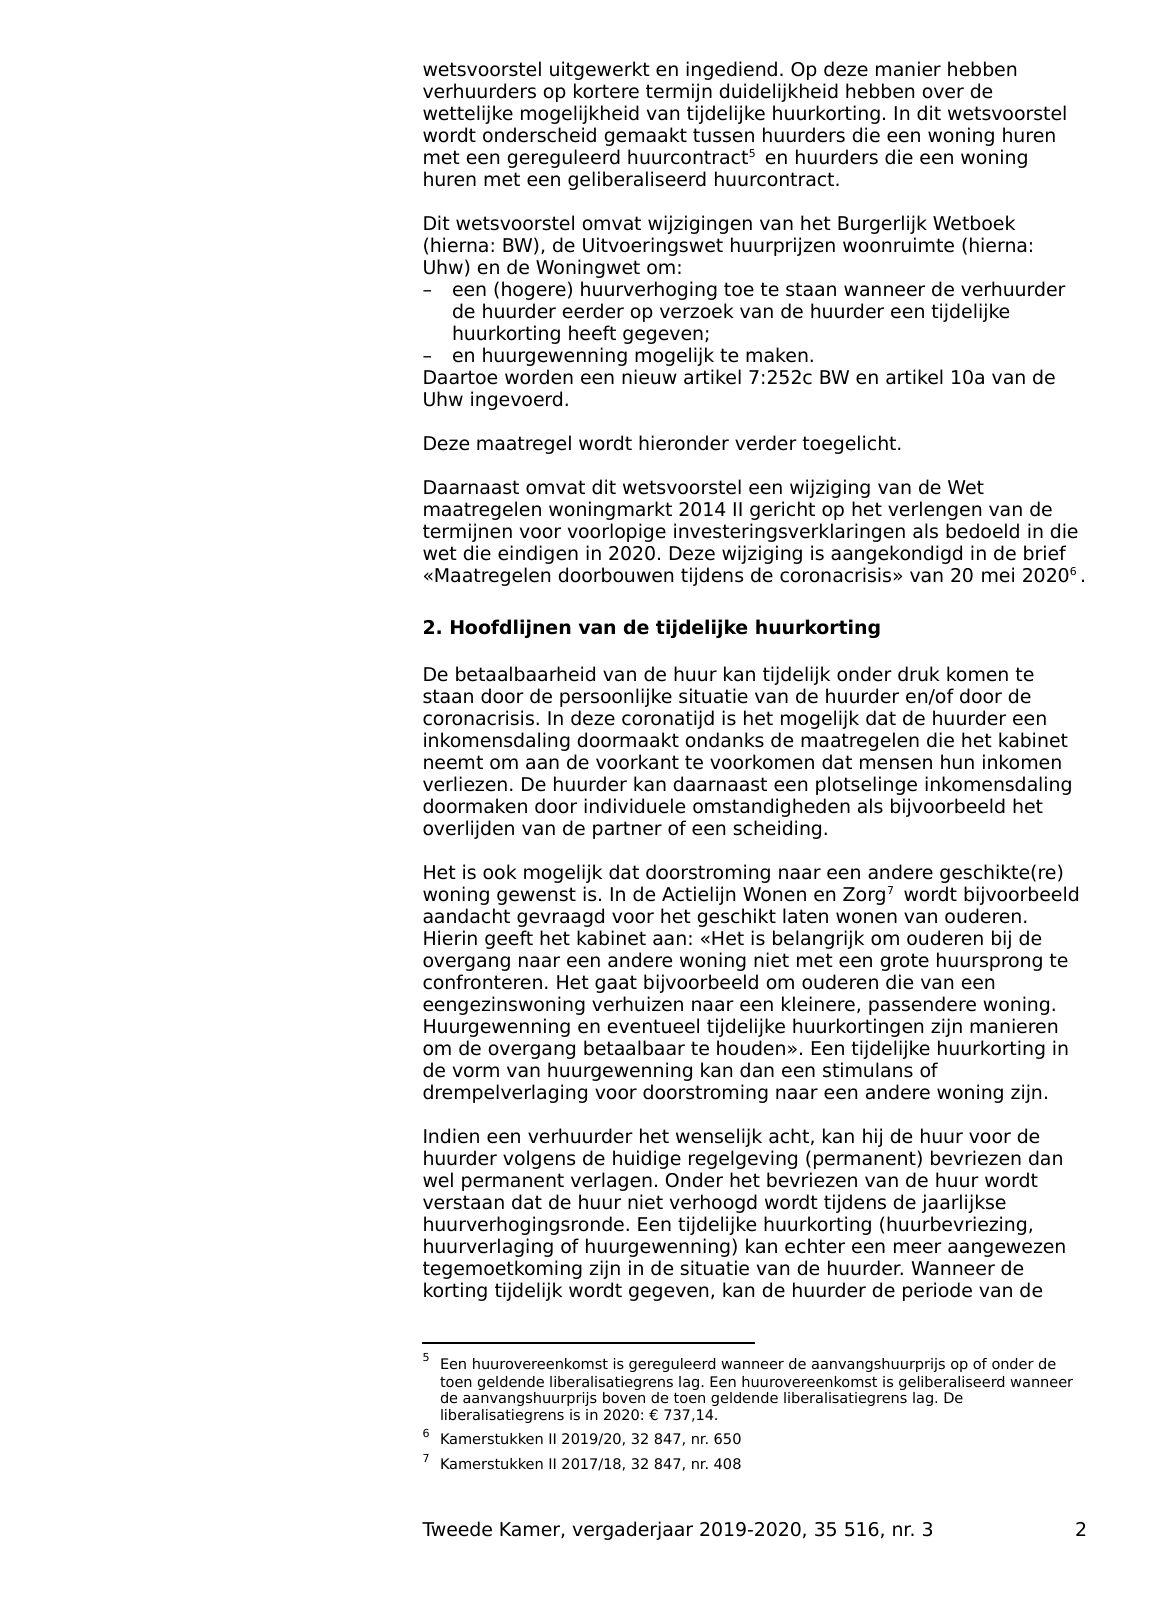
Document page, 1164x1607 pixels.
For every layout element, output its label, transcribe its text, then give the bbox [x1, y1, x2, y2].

text Kamerstukken II 2017/18, 32 847, nr. 408 [422, 1452, 1087, 1474]
text Daarnaast omvat dit wetsvoorstel een wijziging van de Wet maatregelen woningmarkt 2014 II gericht op het verlengen van de termijnen voor voorlopige investeringsverklaringen als bedoeld in die wet die eindigen in 2020. Deze wijziging is aangekondigd in de brief «Maatregelen doorbouwen tijdens de coronacrisis» van 20 mei 2020. [422, 477, 1087, 587]
text Een huurovereenkomst is gereguleerd wanneer de aanvangshuurprijs op of onder de toen geldende liberalisatiegrens lag. Een huurovereenkomst is geliberaliseerd wanneer de aanvangshuurprijs boven de toen geldende liberalisatiegrens lag. De liberalisatiegrens is in 2020: € 737,14. [422, 1352, 1087, 1424]
text Deze maatregel wordt hieronder verder toegelicht. [422, 433, 1087, 455]
text Indien een verhuurder het wenselijk acht, kan hij de huur voor de huurder volgens de huidige regelgeving (permanent) bevriezen dan wel permanent verlagen. Onder het bevriezen van de huur wordt verstaan dat de huur niet verhoogd wordt tijdens de jaarlijkse huurverhogingsronde. Een tijdelijke huurkorting (huurbevriezing, huurverlaging of huurgewenning) kan echter een meer aangewezen tegemoetkoming zijn in de situatie van de huurder. Wanneer de korting tijdelijk wordt gegeven, kan de huurder de periode van de [422, 1126, 1087, 1302]
text – en huurgewenning mogelijk te maken. [422, 345, 1087, 367]
text Het is ook mogelijk dat doorstroming naar een andere geschikte(re) woning gewenst is. In de Actielijn Wonen en Zorg wordt bijvoorbeeld aandacht gevraagd voor het geschikt laten wonen van ouderen. Hierin geeft het kabinet aan: «Het is belangrijk om ouderen bij de overgang naar een andere woning niet met een grote huursprong te confronteren. Het gaat bijvoorbeeld om ouderen die van een eengezinswoning verhuizen naar een kleinere, passendere woning. Huurgewenning en eventueel tijdelijke huurkortingen zijn manieren om de overgang betaalbaar te houden». Een tijdelijke huurkorting in de vorm van huurgewenning kan dan een stimulans of drempelverlaging voor doorstroming naar een andere woning zijn. [422, 862, 1087, 1104]
text De betaalbaarheid van de huur kan tijdelijk onder druk komen te staan door de persoonlijke situatie van de huurder en/of door de coronacrisis. In deze coronatijd is het mogelijk dat de huurder een inkomensdaling doormaakt ondanks de maatregelen die het kabinet neemt om aan de voorkant te voorkomen dat mensen hun inkomen verliezen. De huurder kan daarnaast een plotselinge inkomensdaling doormaken door individuele omstandigheden als bijvoorbeeld het overlijden van de partner of een scheiding. [422, 664, 1087, 840]
text – een (hogere) huurverhoging toe te staan wanneer de verhuurder de huurder eerder op verzoek van de huurder een tijdelijke huurkorting heeft gegeven; [422, 279, 1087, 345]
text Dit wetsvoorstel omvat wijzigingen van het Burgerlijk Wetboek (hierna: BW), de Uitvoeringswet huurprijzen woonruimte (hierna: Uhw) en de Woningwet om: [422, 213, 1087, 279]
text wetsvoorstel uitgewerkt en ingediend. Op deze manier hebben verhuurders op kortere termijn duidelijkheid hebben over de wettelijke mogelijkheid van tijdelijke huurkorting. In dit wetsvoorstel wordt onderscheid gemaakt tussen huurders die een woning huren met een gereguleerd huurcontract en huurders die een woning huren met een geliberaliseerd huurcontract. [422, 59, 1087, 191]
text Kamerstukken II 2019/20, 32 847, nr. 650 [422, 1427, 1087, 1449]
subtitle 2. Hoofdlijnen van de tijdelijke huurkorting [422, 617, 1087, 639]
text Daartoe worden een nieuw artikel 7:252c BW en artikel 10a van de Uhw ingevoerd. [422, 367, 1087, 411]
